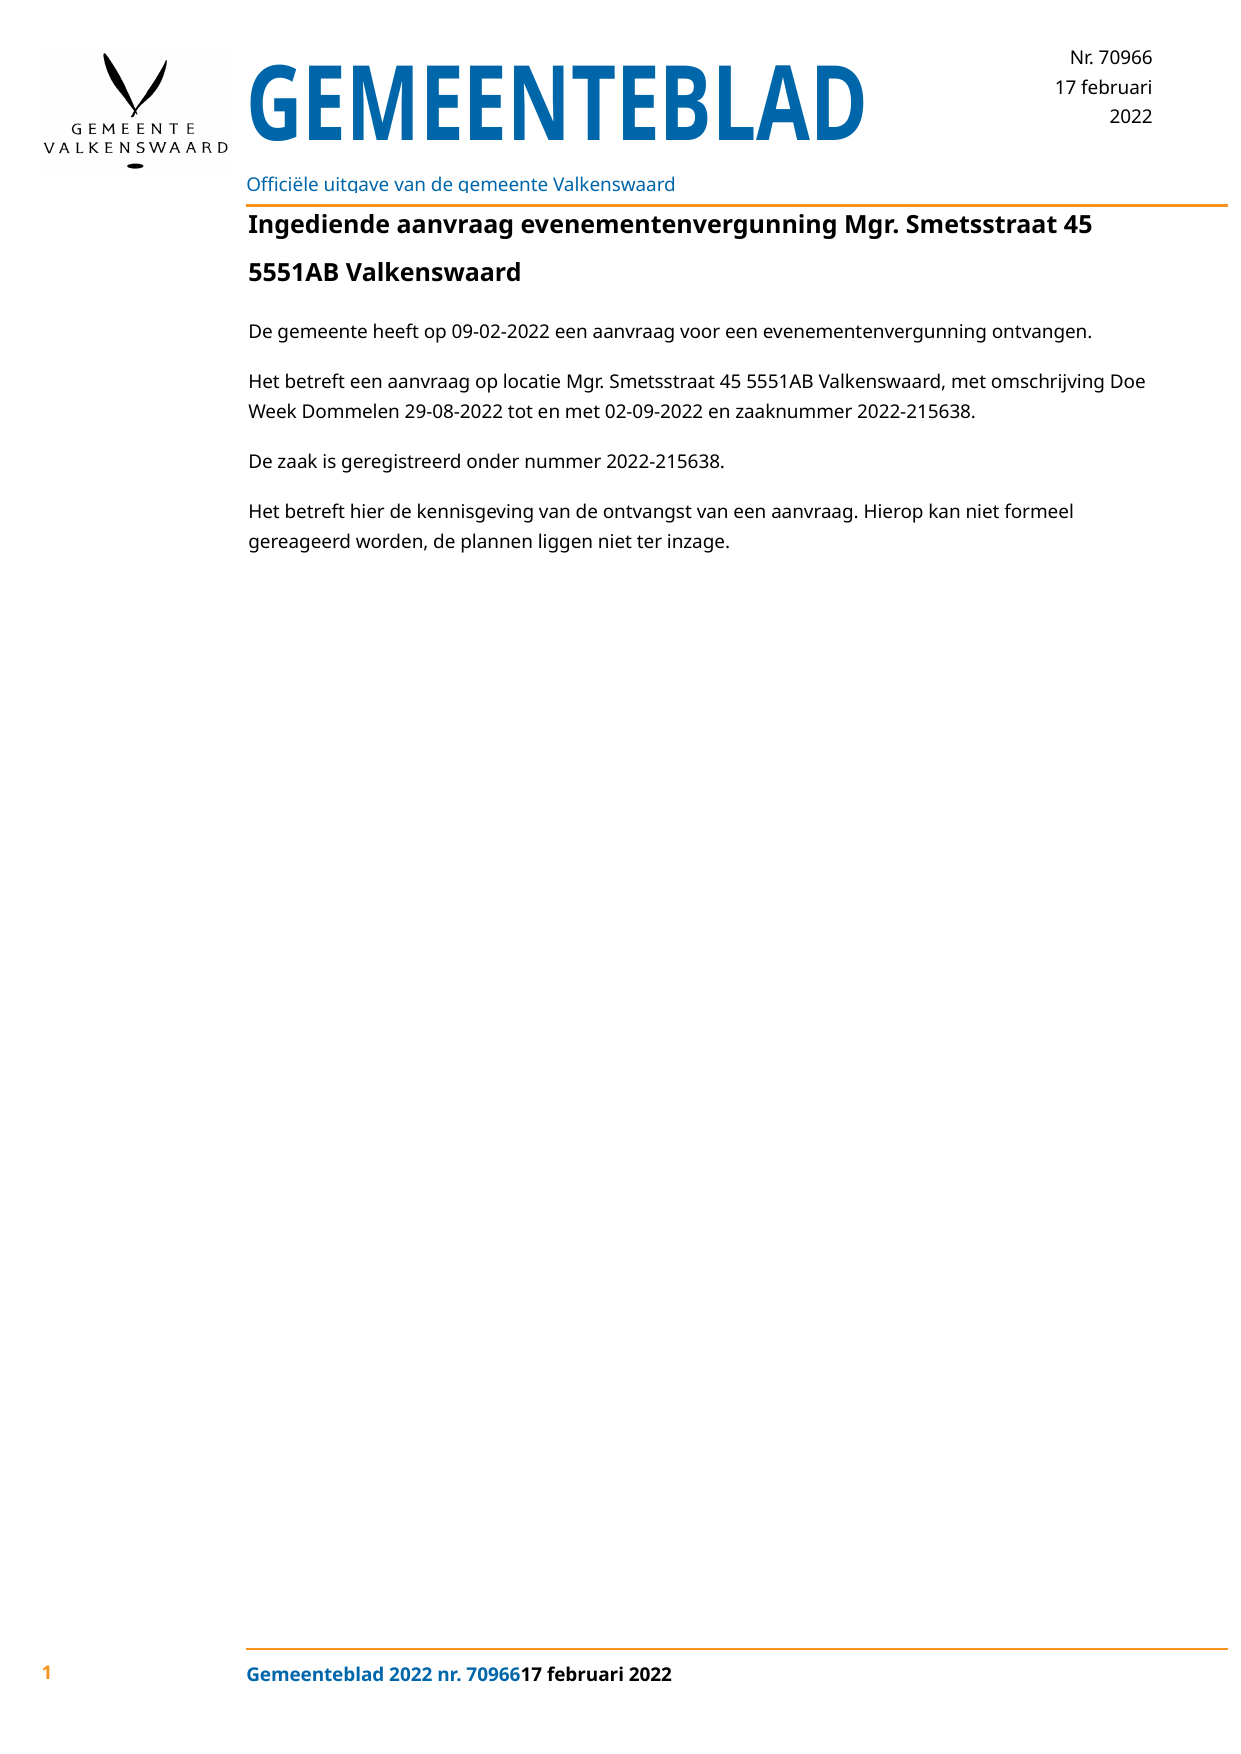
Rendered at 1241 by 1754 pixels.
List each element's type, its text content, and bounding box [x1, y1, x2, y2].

text Ingediende aanvraag evenementenvergunning Mgr. Smetsstraat 45 5551AB Valkenswaard [248, 207, 1152, 288]
text Het betreft hier de kennisgeving van de ontvangst van een aanvraag. Hierop kan niet formeel gereageerd worden, de plannen liggen niet ter inzage. [248, 499, 1152, 554]
text De gemeente heeft op 09-02-2022 een aanvraag voor een evenementenvergunning ontvangen. [248, 318, 1152, 344]
text Het betreft een aanvraag op locatie Mgr. Smetsstraat 45 5551AB Valkenswaard, met omschrijving Doe Week Dommelen 29-08-2022 tot en met 02-09-2022 en zaaknummer 2022-215638. [248, 368, 1152, 424]
picture [41, 47, 231, 172]
text De zaak is geregistreerd onder nummer 2022-215638. [248, 448, 1152, 474]
